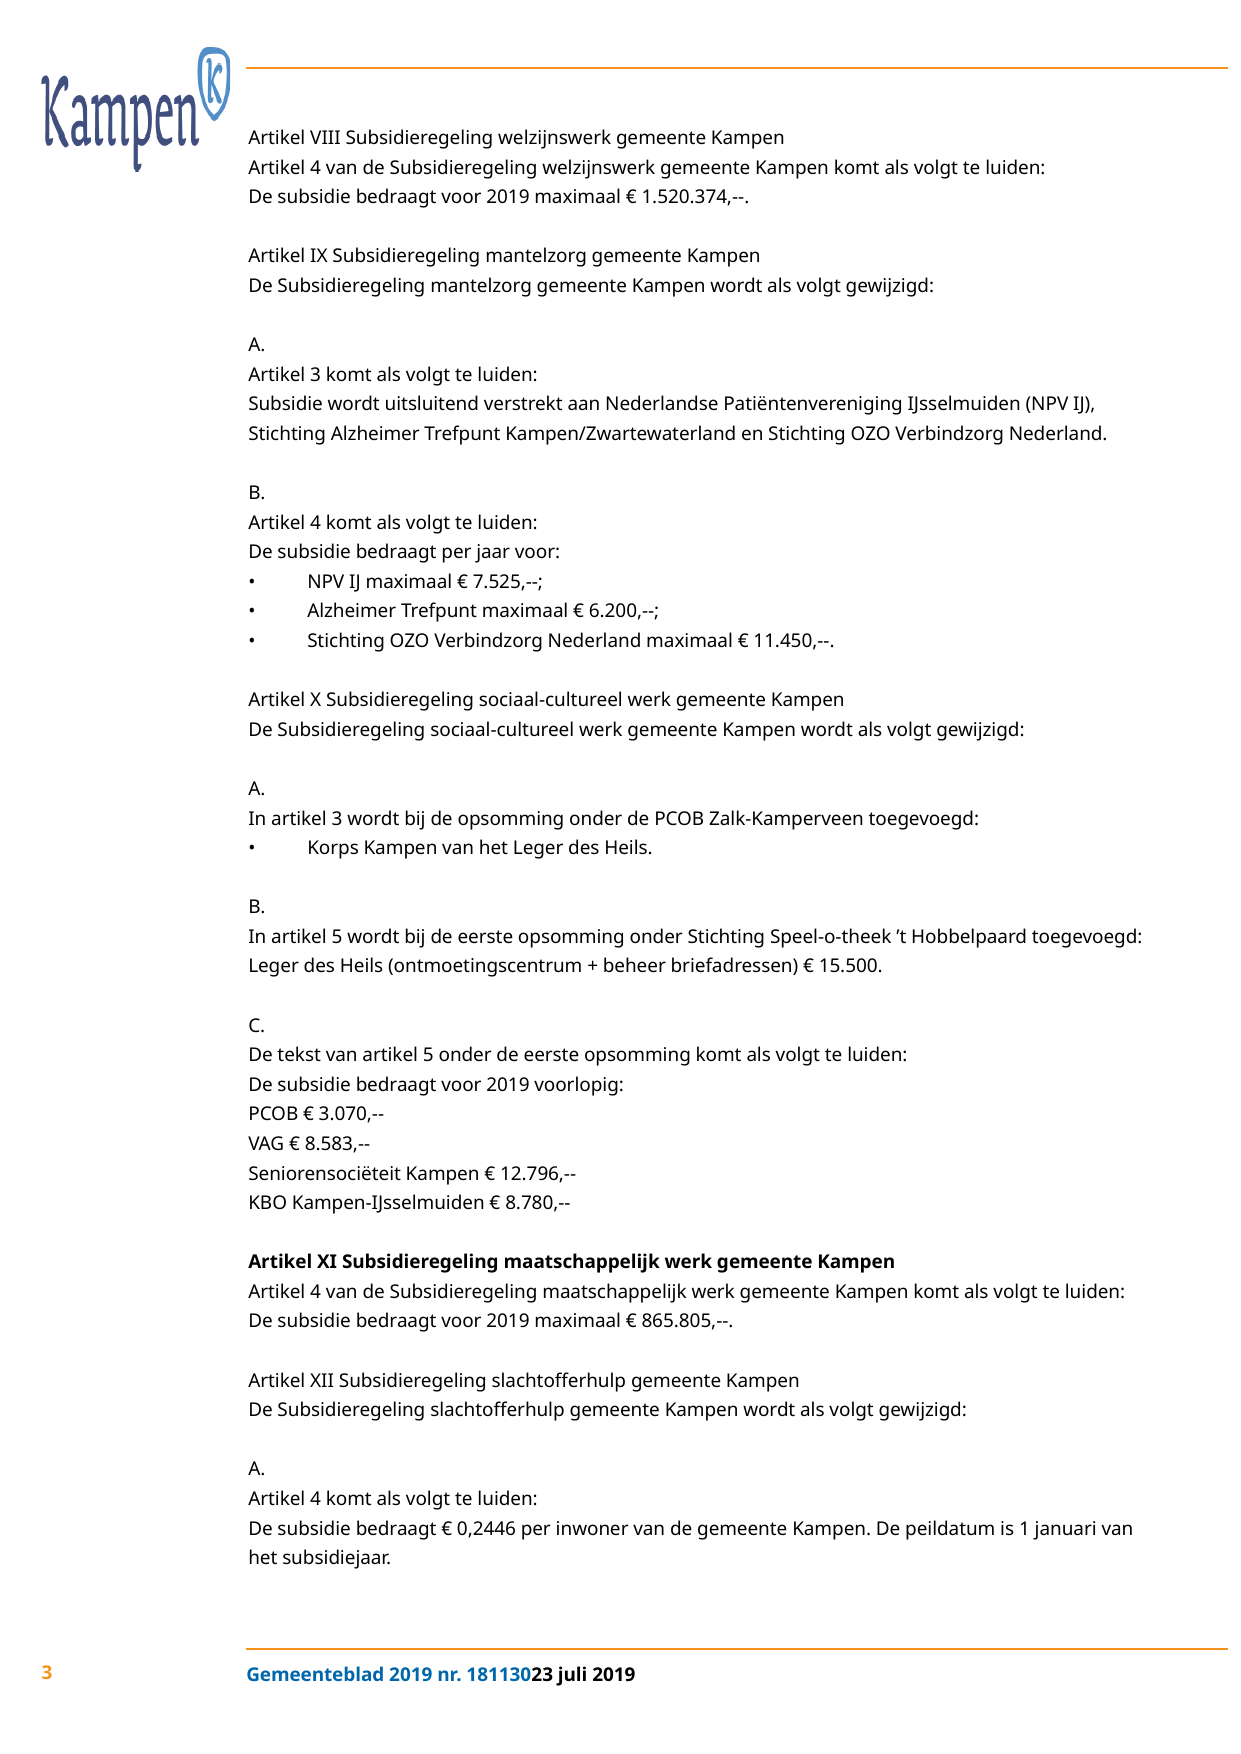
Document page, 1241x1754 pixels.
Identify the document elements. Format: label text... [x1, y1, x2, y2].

text Artikel IX Subsidieregeling mantelzorg gemeente Kampen [248, 243, 1152, 268]
text De subsidie bedraagt € 0,2446 per inwoner van de gemeente Kampen. De peildatum is 1 januari van het subsidiejaar. [248, 1515, 1152, 1570]
text Artikel 3 komt als volgt te luiden: [248, 361, 1152, 387]
text Seniorensociëteit Kampen € 12.796,-- [248, 1160, 1152, 1186]
text Artikel XII Subsidieregeling slachtofferhulp gemeente Kampen [248, 1367, 1152, 1393]
list NPV IJ maximaal € 7.525,--; [248, 568, 1152, 594]
text De subsidie bedraagt per jaar voor: [248, 538, 1152, 564]
text Artikel 4 komt als volgt te luiden: [248, 509, 1152, 535]
text Artikel 4 van de Subsidieregeling maatschappelijk werk gemeente Kampen komt als volgt te luiden: [248, 1278, 1152, 1304]
text De Subsidieregeling mantelzorg gemeente Kampen wordt als volgt gewijzigd: [248, 272, 1152, 298]
text Subsidie wordt uitsluitend verstrekt aan Nederlandse Patiëntenvereniging IJsselmuiden (NPV IJ), Stichting Alzheimer Trefpunt Kampen/Zwartewaterland en Stichting OZO Verbindzorg Nederland. [248, 391, 1152, 446]
text KBO Kampen-IJsselmuiden € 8.780,-- [248, 1189, 1152, 1215]
text Leger des Heils (ontmoetingscentrum + beheer briefadressen) € 15.500. [248, 953, 1152, 978]
text De subsidie bedraagt voor 2019 maximaal € 865.805,--. [248, 1308, 1152, 1333]
text De subsidie bedraagt voor 2019 maximaal € 1.520.374,--. [248, 183, 1152, 209]
text VAG € 8.583,-- [248, 1130, 1152, 1156]
text De Subsidieregeling slachtofferhulp gemeente Kampen wordt als volgt gewijzigd: [248, 1396, 1152, 1422]
list Alzheimer Trefpunt maximaal € 6.200,--; [248, 598, 1152, 623]
text In artikel 3 wordt bij de opsomming onder de PCOB Zalk-Kamperveen toegevoegd: [248, 805, 1152, 831]
text De subsidie bedraagt voor 2019 voorlopig: [248, 1071, 1152, 1097]
list Korps Kampen van het Leger des Heils. [248, 834, 1152, 860]
text Artikel 4 van de Subsidieregeling welzijnswerk gemeente Kampen komt als volgt te luiden: [248, 154, 1152, 180]
picture [41, 47, 231, 172]
text De Subsidieregeling sociaal-cultureel werk gemeente Kampen wordt als volgt gewijzigd: [248, 716, 1152, 742]
list Stichting OZO Verbindzorg Nederland maximaal € 11.450,--. [248, 627, 1152, 653]
text Artikel X Subsidieregeling sociaal-cultureel werk gemeente Kampen [248, 686, 1152, 712]
text De tekst van artikel 5 onder de eerste opsomming komt als volgt te luiden: [248, 1041, 1152, 1067]
text Artikel XI Subsidieregeling maatschappelijk werk gemeente Kampen [248, 1248, 1152, 1274]
text In artikel 5 wordt bij de eerste opsomming onder Stichting Speel-o-theek ’t Hobbelpaard toegevoegd: [248, 923, 1152, 949]
text Artikel VIII Subsidieregeling welzijnswerk gemeente Kampen [248, 124, 1152, 150]
text Artikel 4 komt als volgt te luiden: [248, 1485, 1152, 1511]
text PCOB € 3.070,-- [248, 1101, 1152, 1126]
